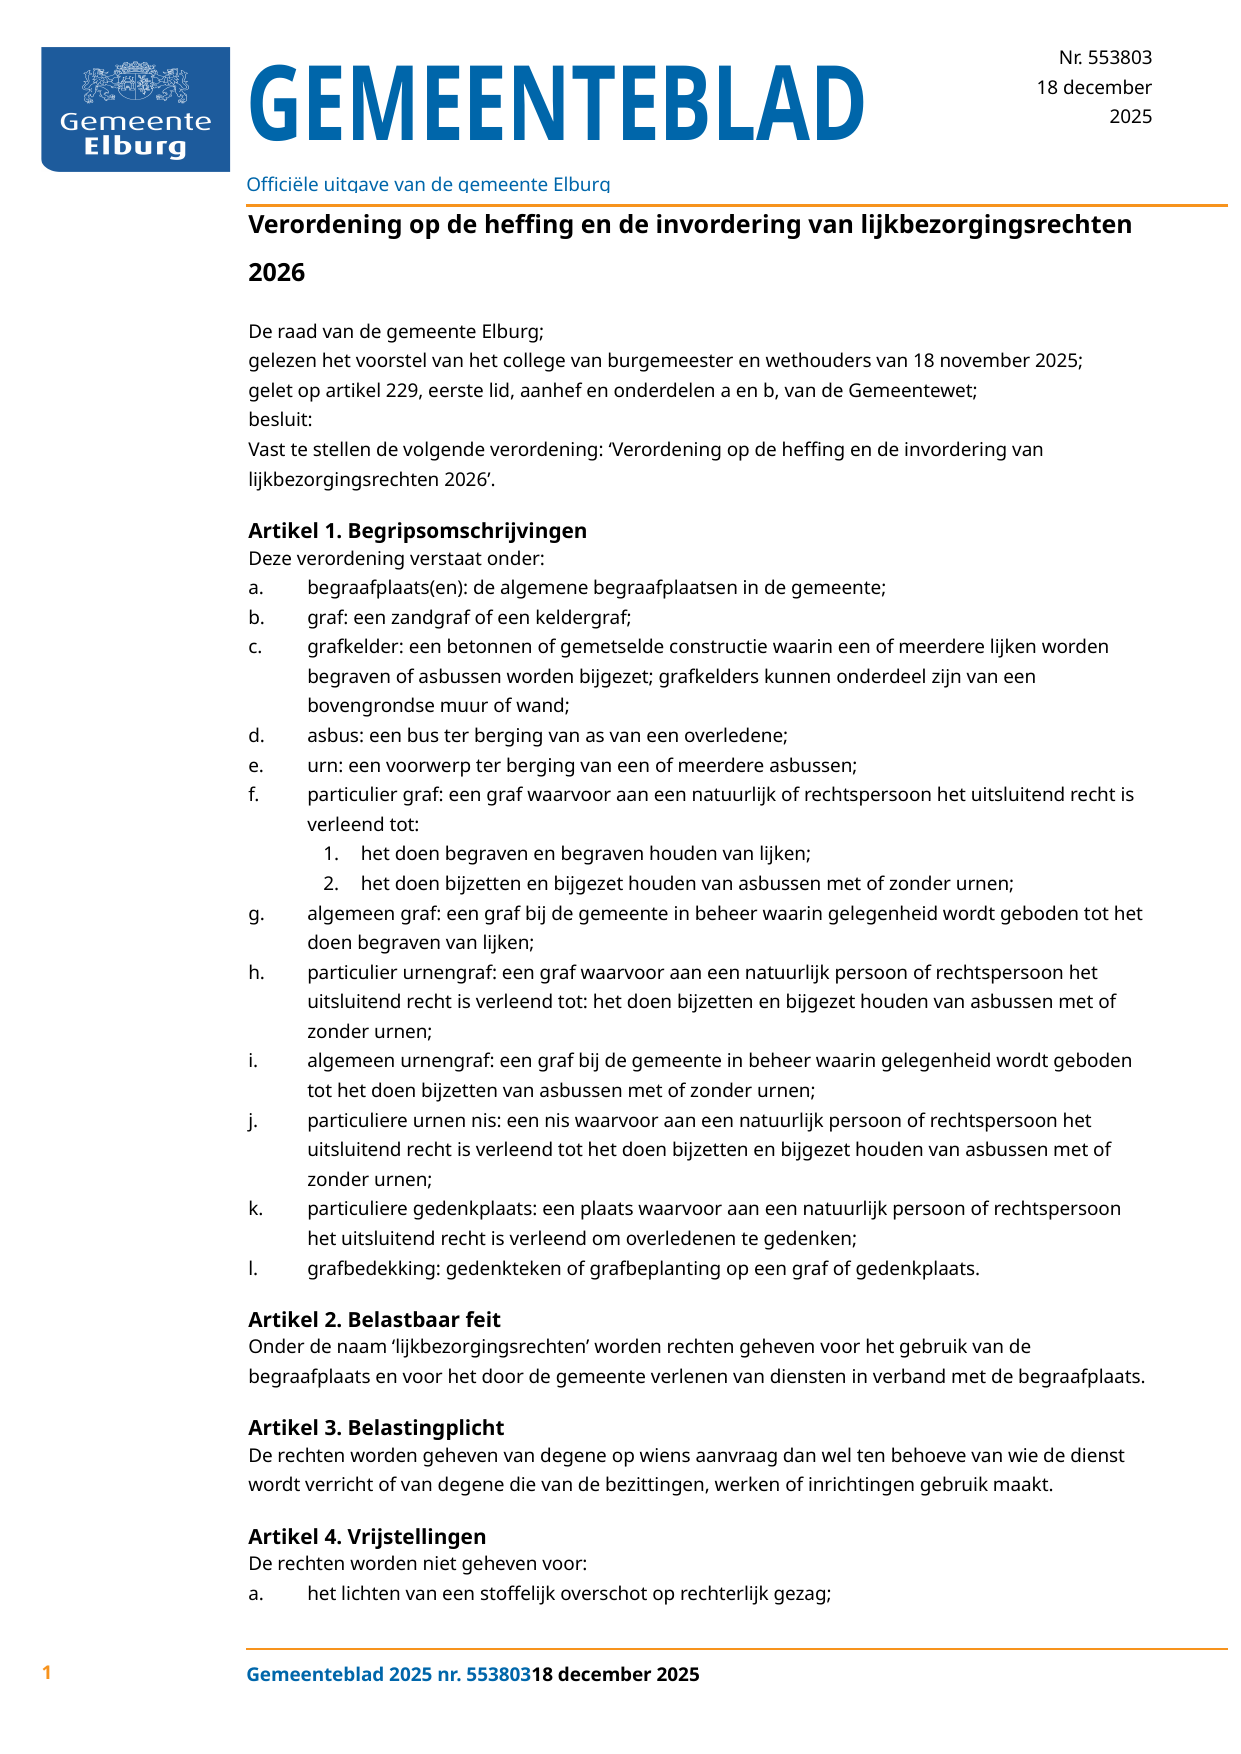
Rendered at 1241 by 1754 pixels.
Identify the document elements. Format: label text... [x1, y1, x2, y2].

text De rechten worden niet geheven voor: [248, 1550, 1152, 1576]
list het lichten van een stoffelijk overschot op rechterlijk gezag; [248, 1580, 1152, 1606]
text besluit: [248, 407, 1152, 432]
list grafkelder: een betonnen of gemetselde constructie waarin een of meerdere lijken worden begraven of asbussen worden bijgezet; grafkelders kunnen onderdeel zijn van een bovengrondse muur of wand; [248, 633, 1152, 718]
list grafbedekking: gedenkteken of grafbeplanting op een graf of gedenkplaats. [248, 1255, 1152, 1280]
list particulier graf: een graf waarvoor aan een natuurlijk of rechtspersoon het uitsluitend recht is verleend tot: [248, 781, 1152, 837]
list particuliere urnen nis: een nis waarvoor aan een natuurlijk persoon of rechtspersoon het uitsluitend recht is verleend tot het doen bijzetten en bijgezet houden van asbussen met of zonder urnen; [248, 1107, 1152, 1192]
list het doen bijzetten en bijgezet houden van asbussen met of zonder urnen; [323, 870, 1152, 896]
text Artikel 3. Belastingplicht [248, 1413, 1152, 1442]
list urn: een voorwerp ter berging van een of meerdere asbussen; [248, 752, 1152, 777]
list algemeen urnengraf: een graf bij de gemeente in beheer waarin gelegenheid wordt geboden tot het doen bijzetten van asbussen met of zonder urnen; [248, 1048, 1152, 1103]
text gelezen het voorstel van het college van burgemeester en wethouders van 18 november 2025; [248, 347, 1152, 373]
list particuliere gedenkplaats: een plaats waarvoor aan een natuurlijk persoon of rechtspersoon het uitsluitend recht is verleend om overledenen te gedenken; [248, 1196, 1152, 1251]
list graf: een zandgraf of een keldergraf; [248, 604, 1152, 629]
text Artikel 2. Belastbaar feit [248, 1305, 1152, 1333]
text De rechten worden geheven van degene op wiens aanvraag dan wel ten behoeve van wie de dienst wordt verricht of van degene die van de bezittingen, werken of inrichtingen gebruik maakt. [248, 1442, 1152, 1497]
list algemeen graf: een graf bij de gemeente in beheer waarin gelegenheid wordt geboden tot het doen begraven van lijken; [248, 900, 1152, 955]
list het doen begraven en begraven houden van lijken; [323, 841, 1152, 866]
text Artikel 4. Vrijstellingen [248, 1522, 1152, 1550]
text Deze verordening verstaat onder: [248, 545, 1152, 570]
picture [41, 47, 231, 172]
text Vast te stellen de volgende verordening: ‘Verordening op de heffing en de invordering van lijkbezorgingsrechten 2026’. [248, 436, 1152, 492]
list begraafplaats(en): de algemene begraafplaatsen in de gemeente; [248, 574, 1152, 600]
text gelet op artikel 229, eerste lid, aanhef en onderdelen a en b, van de Gemeentewet; [248, 377, 1152, 403]
text Onder de naam ‘lijkbezorgingsrechten’ worden rechten geheven voor het gebruik van de begraafplaats en voor het door de gemeente verlenen van diensten in verband met de begraafplaats. [248, 1333, 1152, 1389]
list particulier urnengraf: een graf waarvoor aan een natuurlijk persoon of rechtspersoon het uitsluitend recht is verleend tot: het doen bijzetten en bijgezet houden van asbussen met of zonder urnen; [248, 959, 1152, 1044]
text Verordening op de heffing en de invordering van lijkbezorgingsrechten 2026 [248, 207, 1152, 288]
text De raad van de gemeente Elburg; [248, 318, 1152, 344]
text Artikel 1. Begripsomschrijvingen [248, 516, 1152, 545]
list asbus: een bus ter berging van as van een overledene; [248, 722, 1152, 748]
